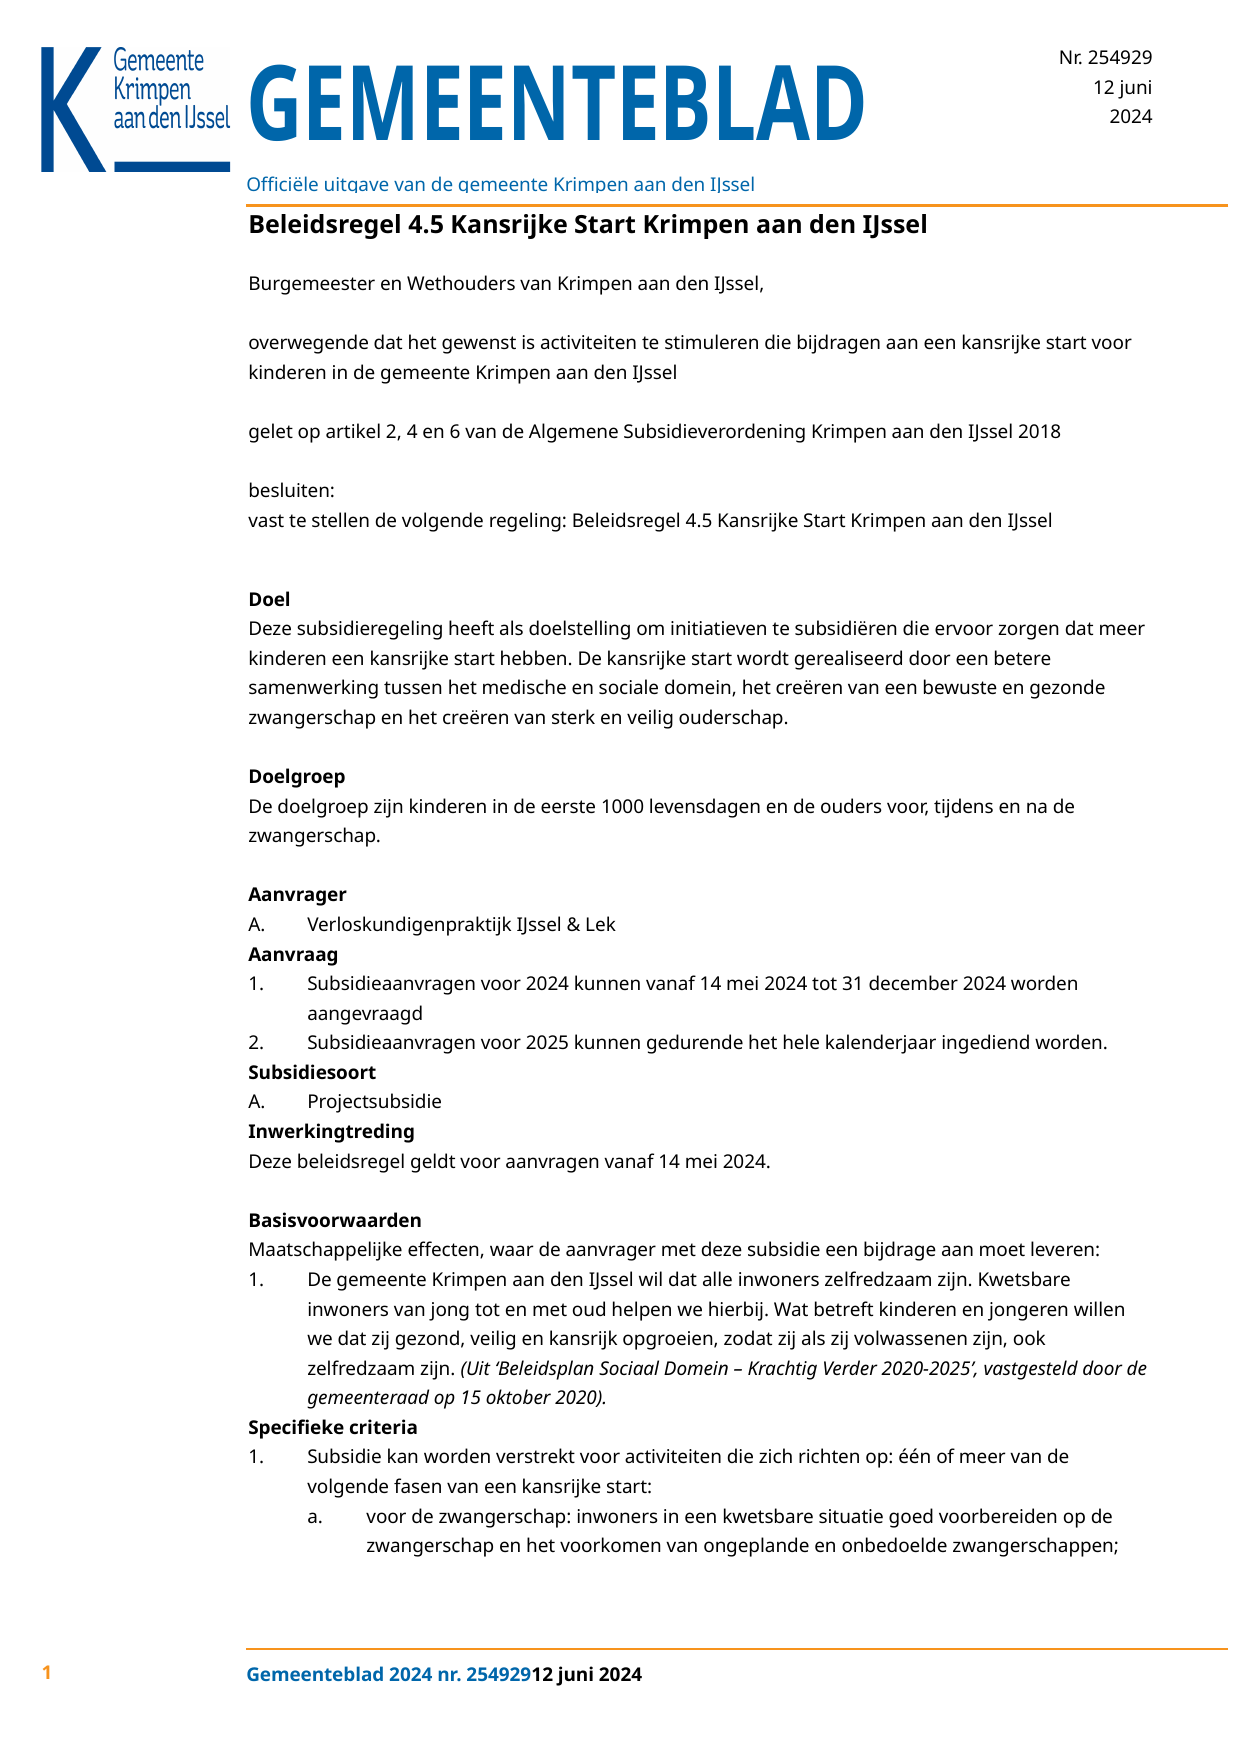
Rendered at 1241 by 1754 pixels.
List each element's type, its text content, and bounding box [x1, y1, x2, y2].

text De doelgroep zijn kinderen in de eerste 1000 levensdagen en de ouders voor, tijdens en na de zwangerschap. [248, 793, 1152, 848]
list Subsidie kan worden verstrekt voor activiteiten die zich richten op: één of meer van de volgende fasen van een kansrijke start: [248, 1444, 1152, 1499]
text Inwerkingtreding [248, 1118, 1152, 1144]
text vast te stellen de volgende regeling: Beleidsregel 4.5 Kansrijke Start Krimpen aan den IJssel [248, 507, 1152, 533]
text Aanvrager [248, 882, 1152, 907]
text Beleidsregel 4.5 Kansrijke Start Krimpen aan den IJssel [248, 207, 1152, 241]
text gelet op artikel 2, 4 en 6 van de Algemene Subsidieverordening Krimpen aan den IJssel 2018 [248, 418, 1152, 444]
list Subsidieaanvragen voor 2024 kunnen vanaf 14 mei 2024 tot 31 december 2024 worden aangevraagd [248, 970, 1152, 1026]
text Doel [248, 586, 1152, 612]
text overwegende dat het gewenst is activiteiten te stimuleren die bijdragen aan een kansrijke start voor kinderen in de gemeente Krimpen aan den IJssel [248, 329, 1152, 385]
text Doelgroep [248, 763, 1152, 789]
text Maatschappelijke effecten, waar de aanvrager met deze subsidie een bijdrage aan moet leveren: [248, 1237, 1152, 1262]
list Verloskundigenpraktijk IJssel & Lek [248, 911, 1152, 937]
text Burgemeester en Wethouders van Krimpen aan den IJssel, [248, 270, 1152, 296]
text Specifieke criteria [248, 1414, 1152, 1440]
text besluiten: [248, 477, 1152, 503]
text Basisvoorwaarden [248, 1207, 1152, 1233]
text Aanvraag [248, 941, 1152, 967]
text Subsidiesoort [248, 1059, 1152, 1085]
picture [41, 47, 231, 172]
list De gemeente Krimpen aan den IJssel wil dat alle inwoners zelfredzaam zijn. Kwetsbare inwoners van jong tot en met oud helpen we hierbij. Wat betreft kinderen en jongeren willen we dat zij gezond, veilig en kansrijk opgroeien, zodat zij als zij volwassenen zijn, ook zelfredzaam zijn. (Uit ‘Beleidsplan Sociaal Domein – Krachtig Verder 2020-2025’, vastgesteld door de gemeenteraad op 15 oktober 2020). [248, 1266, 1152, 1410]
text Deze beleidsregel geldt voor aanvragen vanaf 14 mei 2024. [248, 1148, 1152, 1174]
list Projectsubsidie [248, 1089, 1152, 1114]
text Deze subsidieregeling heeft als doelstelling om initiatieven te subsidiëren die ervoor zorgen dat meer kinderen een kansrijke start hebben. De kansrijke start wordt gerealiseerd door een betere samenwerking tussen het medische en sociale domein, het creëren van een bewuste en gezonde zwangerschap en het creëren van sterk en veilig ouderschap. [248, 615, 1152, 730]
list voor de zwangerschap: inwoners in een kwetsbare situatie goed voorbereiden op de zwangerschap en het voorkomen van ongeplande en onbedoelde zwangerschappen; [307, 1503, 1152, 1558]
list Subsidieaanvragen voor 2025 kunnen gedurende het hele kalenderjaar ingediend worden. [248, 1029, 1152, 1055]
